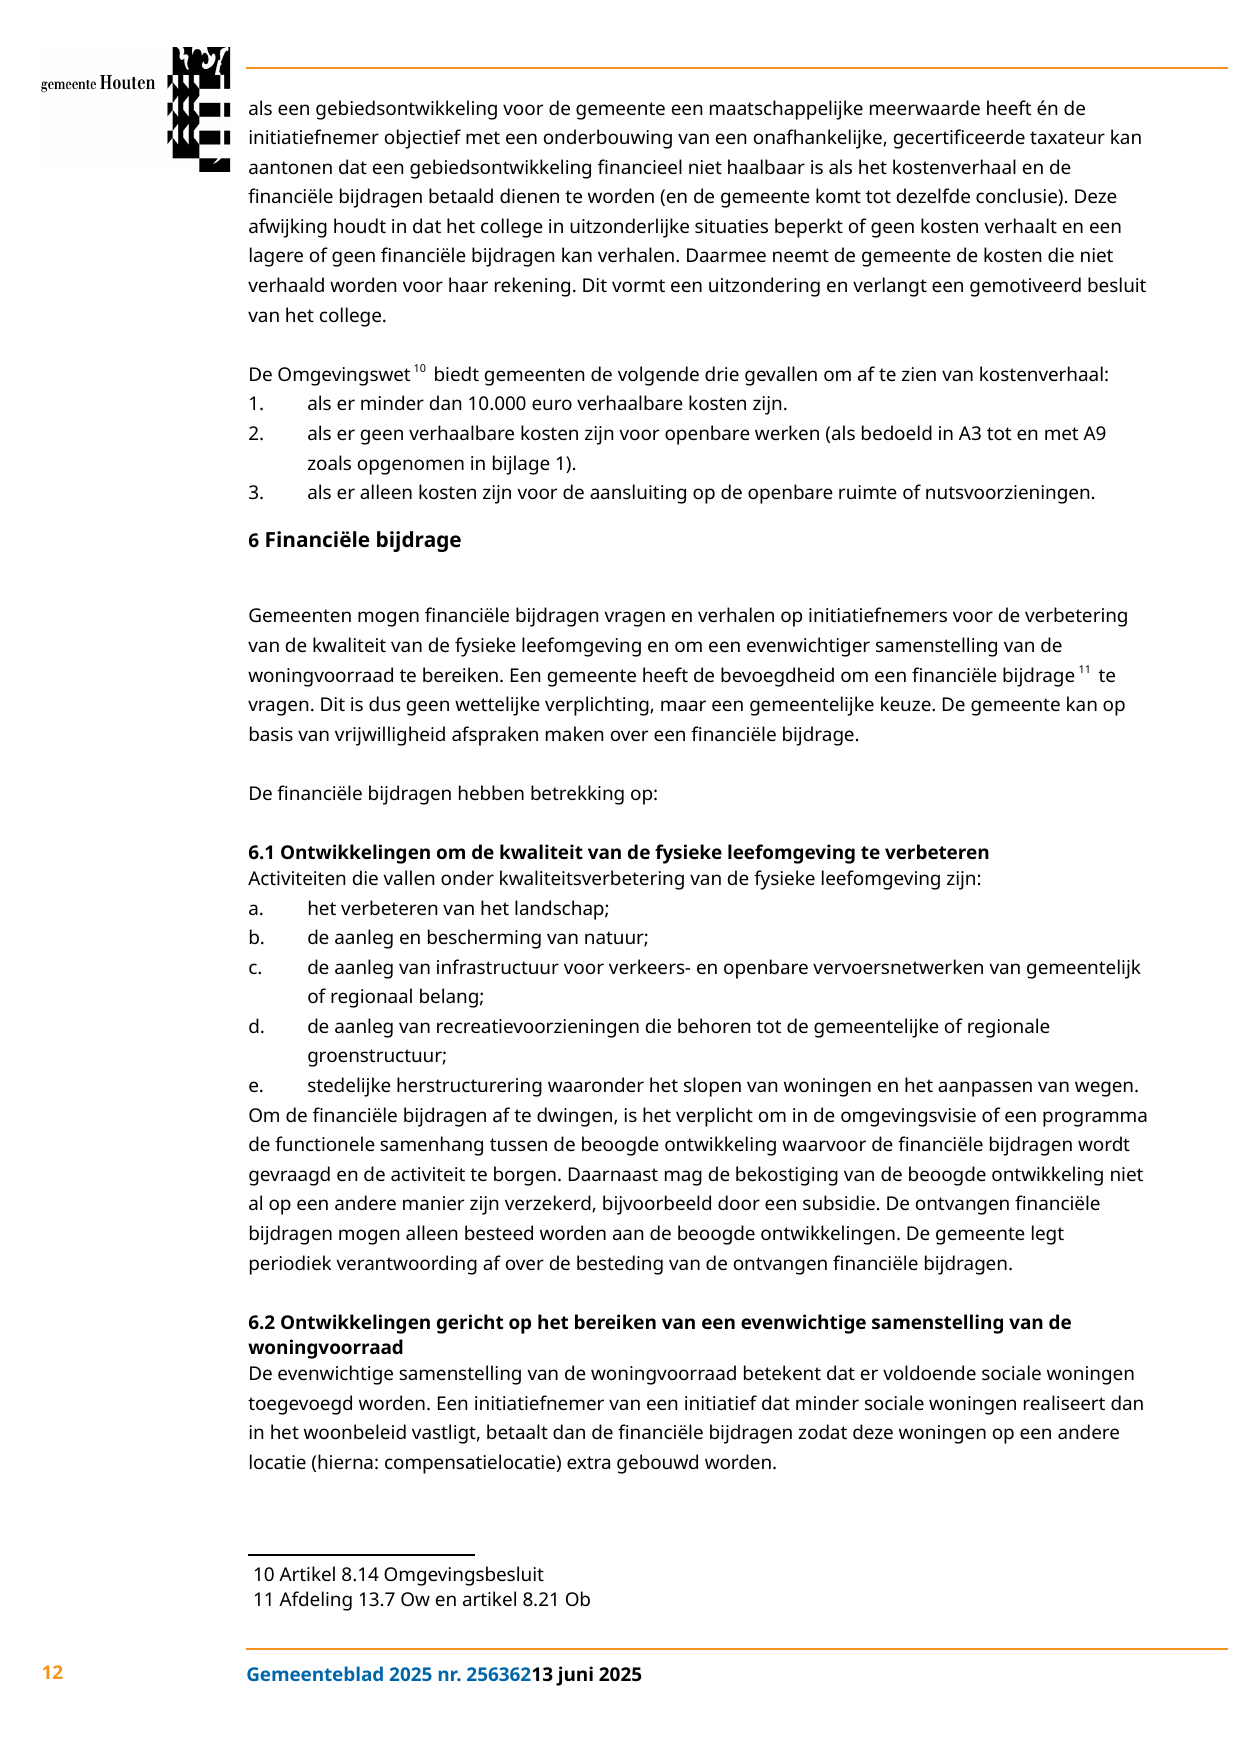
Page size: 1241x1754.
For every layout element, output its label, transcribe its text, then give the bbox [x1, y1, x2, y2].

text als een gebiedsontwikkeling voor de gemeente een maatschappelijke meerwaarde heeft én de initiatiefnemer objectief met een onderbouwing van een onafhankelijke, gecertificeerde taxateur kan aantonen dat een gebiedsontwikkeling financieel niet haalbaar is als het kostenverhaal en de financiële bijdragen betaald dienen te worden (en de gemeente komt tot dezelfde conclusie). Deze afwijking houdt in dat het college in uitzonderlijke situaties beperkt of geen kosten verhaalt en een lagere of geen financiële bijdragen kan verhalen. Daarmee neemt de gemeente de kosten die niet verhaald worden voor haar rekening. Dit vormt een uitzondering en verlangt een gemotiveerd besluit van het college. [248, 95, 1152, 328]
text De evenwichtige samenstelling van de woningvoorraad betekent dat er voldoende sociale woningen toegevoegd worden. Een initiatiefnemer van een initiatief dat minder sociale woningen realiseert dan in het woonbeleid vastligt, betaalt dan de financiële bijdragen zodat deze woningen op een andere locatie (hierna: compensatielocatie) extra gebouwd worden. [248, 1360, 1152, 1475]
list de aanleg van infrastructuur voor verkeers- en openbare vervoersnetwerken van gemeentelijk of regionaal belang; [248, 954, 1152, 1009]
list het verbeteren van het landschap; [248, 895, 1152, 920]
text 6.1 Ontwikkelingen om de kwaliteit van de fysieke leefomgeving te verbeteren [248, 839, 1152, 865]
picture [41, 47, 231, 172]
text De Omgevingswet biedt gemeenten de volgende drie gevallen om af te zien van kostenverhaal: [248, 361, 1152, 387]
list als er minder dan 10.000 euro verhaalbare kosten zijn. [248, 391, 1152, 416]
text Activiteiten die vallen onder kwaliteitsverbetering van de fysieke leefomgeving zijn: [248, 865, 1152, 891]
text Afdeling 13.7 Ow en artikel 8.21 Ob [248, 1586, 1152, 1612]
list de aanleg van recreatievoorzieningen die behoren tot de gemeentelijke of regionale groenstructuur; [248, 1013, 1152, 1068]
text Artikel 8.14 Omgevingsbesluit [248, 1561, 1152, 1586]
list als er alleen kosten zijn voor de aansluiting op de openbare ruimte of nutsvoorzieningen. [248, 479, 1152, 505]
text 6.2 Ontwikkelingen gericht op het bereiken van een evenwichtige samenstelling van de woningvoorraad [248, 1309, 1152, 1360]
text Om de financiële bijdragen af te dwingen, is het verplicht om in de omgevingsvisie of een programma de functionele samenhang tussen de beoogde ontwikkeling waarvoor de financiële bijdragen wordt gevraagd en de activiteit te borgen. Daarnaast mag de bekostiging van de beoogde ontwikkeling niet al op een andere manier zijn verzekerd, bijvoorbeeld door een subsidie. De ontvangen financiële bijdragen mogen alleen besteed worden aan de beoogde ontwikkelingen. De gemeente legt periodiek verantwoording af over de besteding van de ontvangen financiële bijdragen. [248, 1102, 1152, 1275]
text Gemeenten mogen financiële bijdragen vragen en verhalen op initiatiefnemers voor de verbetering van de kwaliteit van de fysieke leefomgeving en om een evenwichtiger samenstelling van de woningvoorraad te bereiken. Een gemeente heeft de bevoegdheid om een financiële bijdrage te vragen. Dit is dus geen wettelijke verplichting, maar een gemeentelijke keuze. De gemeente kan op basis van vrijwilligheid afspraken maken over een financiële bijdrage. [248, 603, 1152, 747]
list als er geen verhaalbare kosten zijn voor openbare werken (als bedoeld in A3 tot en met A9 zoals opgenomen in bijlage 1). [248, 420, 1152, 476]
text De financiële bijdragen hebben betrekking op: [248, 780, 1152, 806]
list stedelijke herstructurering waaronder het slopen van woningen en het aanpassen van wegen. [248, 1072, 1152, 1098]
text 6 Financiële bijdrage [248, 525, 1152, 553]
list de aanleg en bescherming van natuur; [248, 924, 1152, 950]
